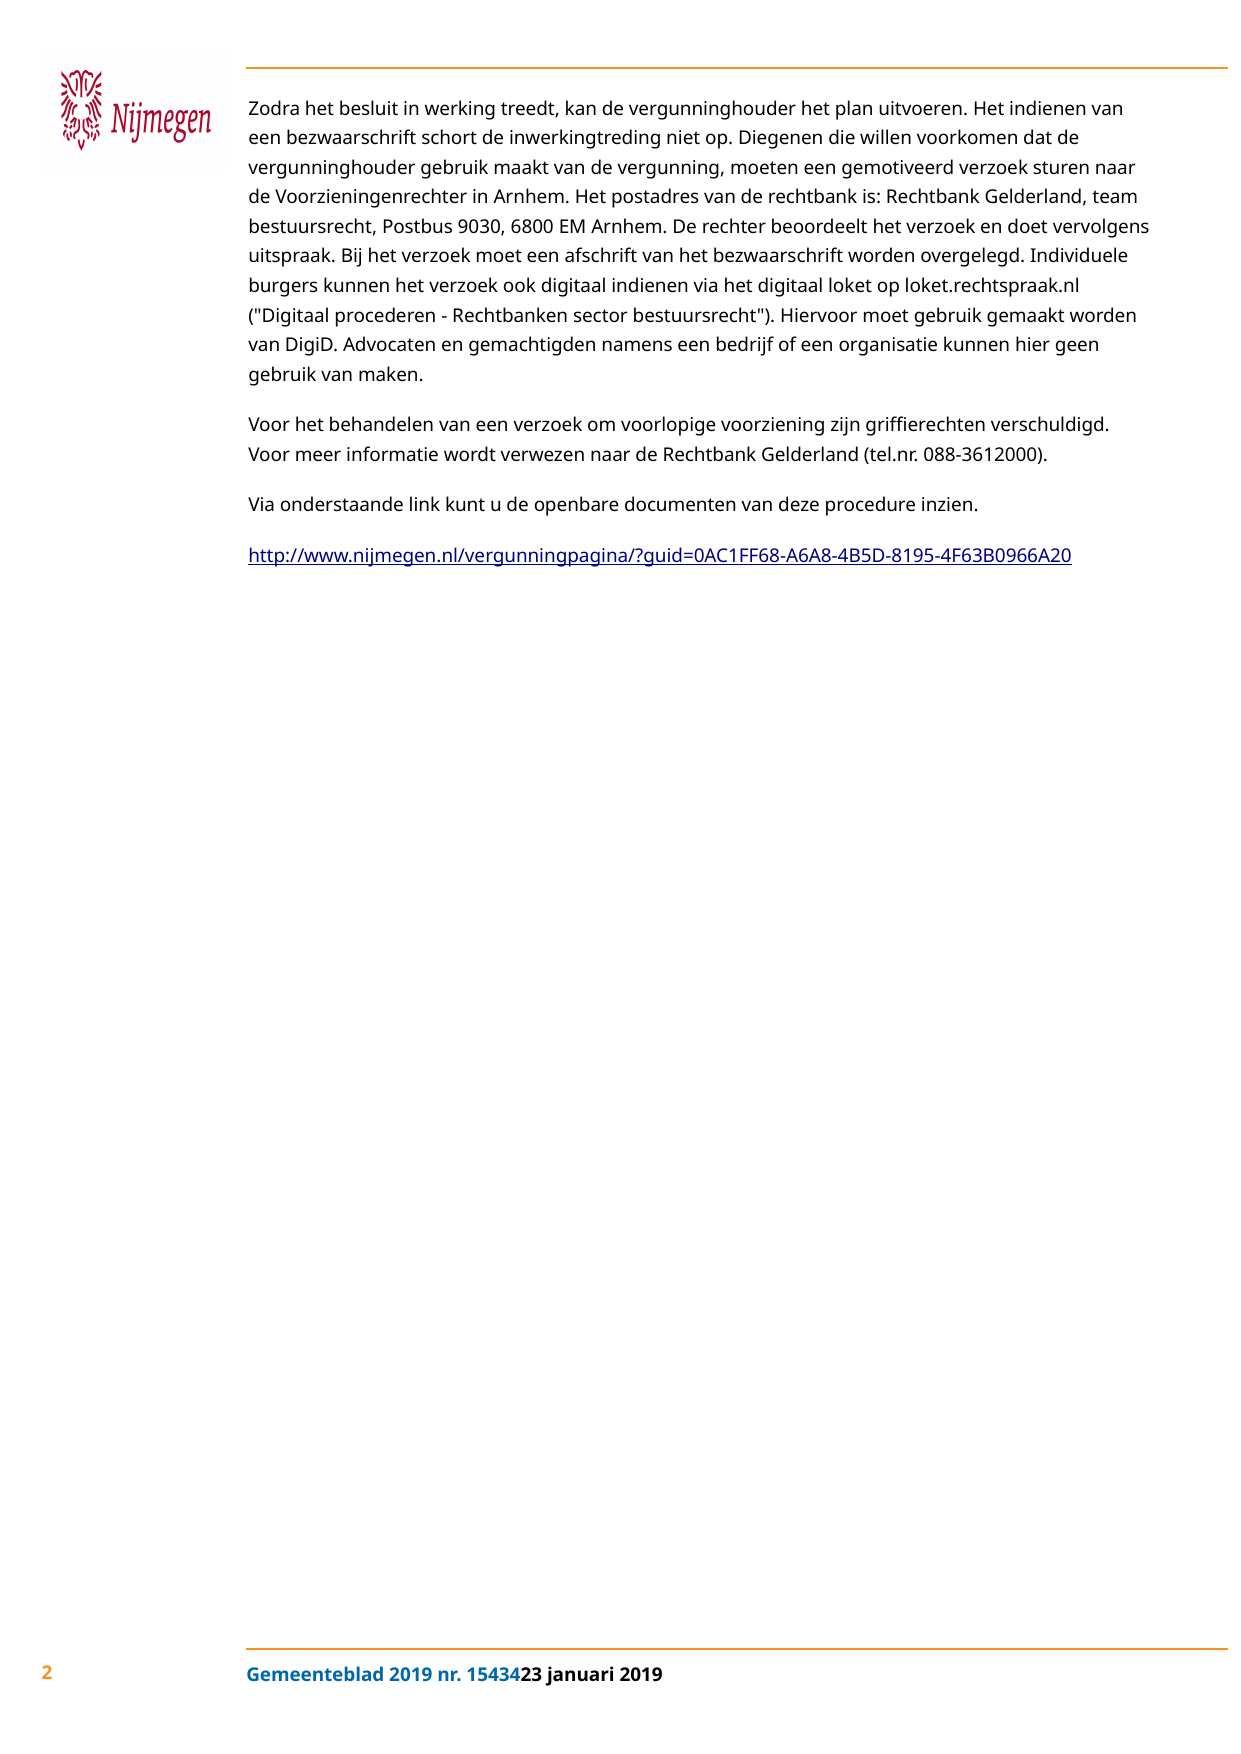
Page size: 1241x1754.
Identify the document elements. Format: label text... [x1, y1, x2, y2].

picture [41, 47, 231, 172]
text Via onderstaande link kunt u de openbare documenten van deze procedure inzien. [248, 491, 1152, 517]
text http://www.nijmegen.nl/vergunningpagina/?guid=0AC1FF68-A6A8-4B5D-8195-4F63B0966A20 [248, 542, 1152, 568]
text Zodra het besluit in werking treedt, kan de vergunninghouder het plan uitvoeren. Het indienen van een bezwaarschrift schort de inwerkingtreding niet op. Diegenen die willen voorkomen dat de vergunninghouder gebruik maakt van de vergunning, moeten een gemotiveerd verzoek sturen naar de Voorzieningenrechter in Arnhem. Het postadres van de rechtbank is: Rechtbank Gelderland, team bestuursrecht, Postbus 9030, 6800 EM Arnhem. De rechter beoordeelt het verzoek en doet vervolgens uitspraak. Bij het verzoek moet een afschrift van het bezwaarschrift worden overgelegd. Individuele burgers kunnen het verzoek ook digitaal indienen via het digitaal loket op loket.rechtspraak.nl ("Digitaal procederen - Rechtbanken sector bestuursrecht"). Hiervoor moet gebruik gemaakt worden van DigiD. Advocaten en gemachtigden namens een bedrijf of een organisatie kunnen hier geen gebruik van maken. [248, 95, 1152, 387]
text Voor het behandelen van een verzoek om voorlopige voorziening zijn griffierechten verschuldigd. Voor meer informatie wordt verwezen naar de Rechtbank Gelderland (tel.nr. 088-3612000). [248, 411, 1152, 467]
